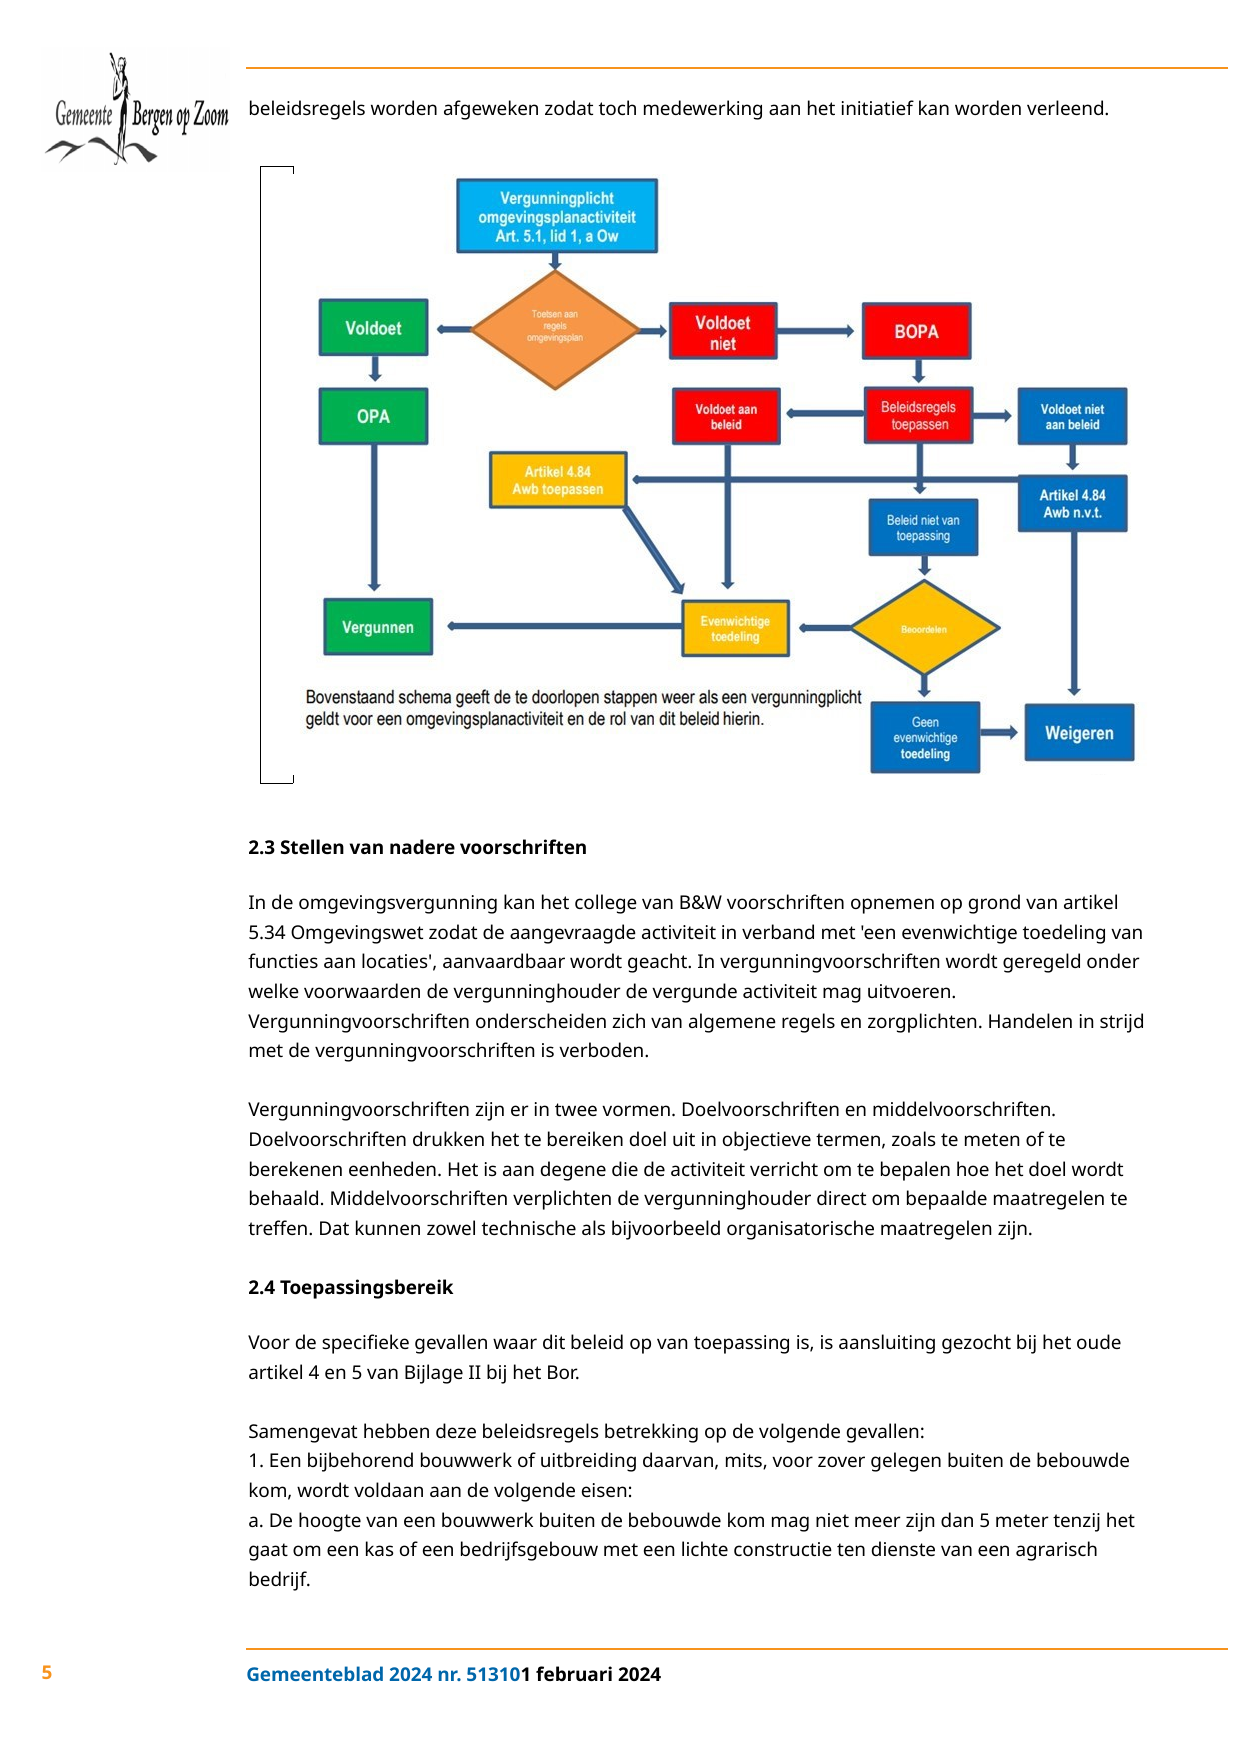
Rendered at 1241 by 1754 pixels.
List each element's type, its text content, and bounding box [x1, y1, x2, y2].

text Voor de specifieke gevallen waar dit beleid op van toepassing is, is aansluiting gezocht bij het oude artikel 4 en 5 van Bijlage II bij het Bor. [248, 1329, 1152, 1385]
text 1. Een bijbehorend bouwwerk of uitbreiding daarvan, mits, voor zover gelegen buiten de bebouwde kom, wordt voldaan aan de volgende eisen: [248, 1448, 1152, 1503]
text Vergunningvoorschriften zijn er in twee vormen. Doelvoorschriften en middelvoorschriften. [248, 1097, 1152, 1122]
text Samengevat hebben deze beleidsregels betrekking op de volgende gevallen: [248, 1418, 1152, 1444]
text beleidsregels worden afgeweken zodat toch medewerking aan het initiatief kan worden verleend. [248, 95, 1152, 121]
text In de omgevingsvergunning kan het college van B&W voorschriften opnemen op grond van artikel 5.34 Omgevingswet zodat de aangevraagde activiteit in verband met 'een evenwichtige toedeling van functies aan locaties', aanvaardbaar wordt geacht. In vergunningvoorschriften wordt geregeld onder welke voorwaarden de vergunninghouder de vergunde activiteit mag uitvoeren. Vergunningvoorschriften onderscheiden zich van algemene regels en zorgplichten. Handelen in strijd met de vergunningvoorschriften is verboden. [248, 889, 1152, 1063]
text 2.3 Stellen van nadere voorschriften [248, 834, 1152, 860]
text Doelvoorschriften drukken het te bereiken doel uit in objectieve termen, zoals te meten of te berekenen eenheden. Het is aan degene die de activiteit verricht om te bepalen hoe het doel wordt behaald. Middelvoorschriften verplichten de vergunninghouder direct om bepaalde maatregelen te treffen. Dat kunnen zowel technische als bijvoorbeeld organisatorische maatregelen zijn. [248, 1126, 1152, 1241]
text a. De hoogte van een bouwwerk buiten de bebouwde kom mag niet meer zijn dan 5 meter tenzij het gaat om een kas of een bedrijfsgebouw met een lichte constructie ten dienste van een agrarisch bedrijf. [248, 1507, 1152, 1592]
picture [41, 47, 231, 172]
picture [268, 174, 1173, 775]
text 2.4 Toepassingsbereik [248, 1274, 1152, 1300]
